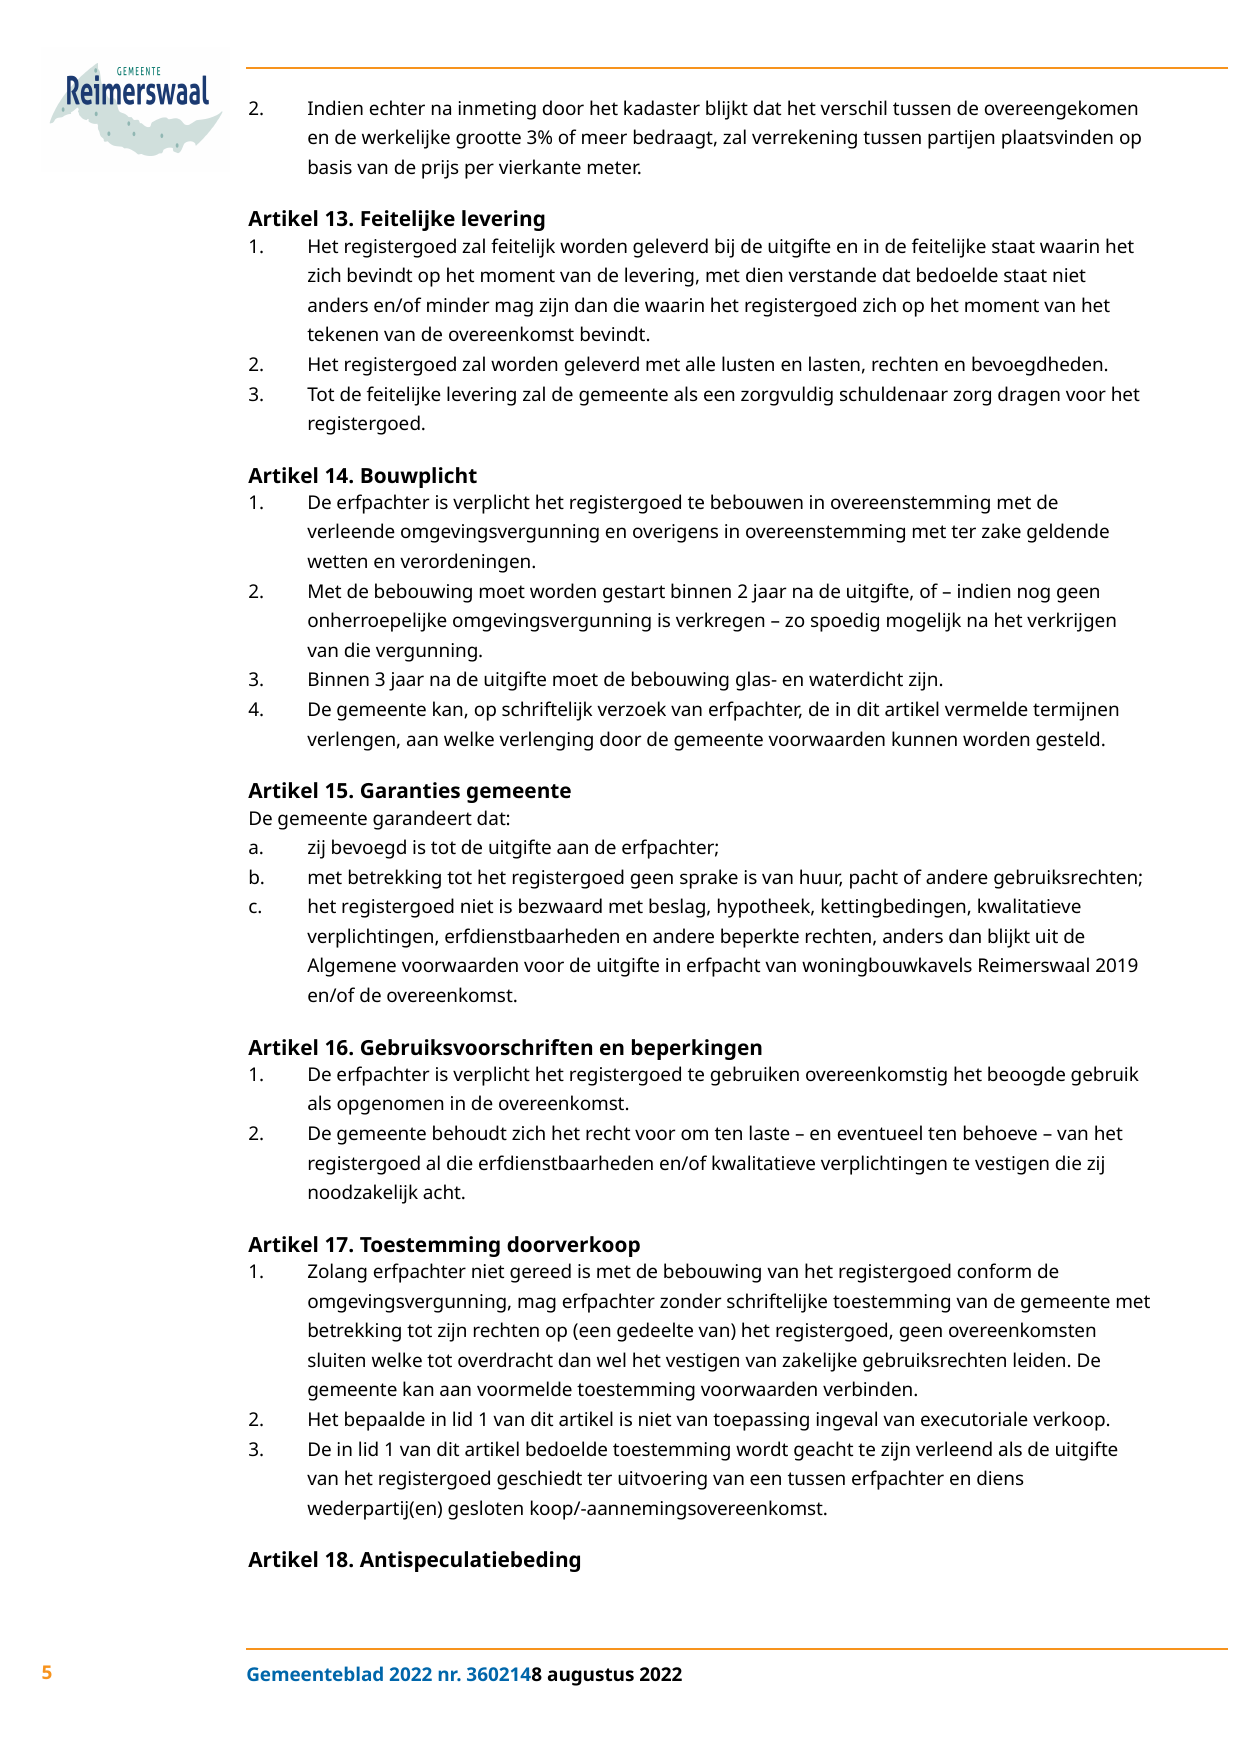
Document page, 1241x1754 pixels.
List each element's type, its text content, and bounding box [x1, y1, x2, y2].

text Artikel 16. Gebruiksvoorschriften en beperkingen [248, 1033, 1152, 1061]
list Het registergoed zal worden geleverd met alle lusten en lasten, rechten en bevoegdheden. [248, 351, 1152, 377]
list De erfpachter is verplicht het registergoed te bebouwen in overeenstemming met de verleende omgevingsvergunning en overigens in overeenstemming met ter zake geldende wetten en verordeningen. [248, 489, 1152, 574]
text Artikel 14. Bouwplicht [248, 461, 1152, 489]
list Het registergoed zal feitelijk worden geleverd bij de uitgifte en in de feitelijke staat waarin het zich bevindt op het moment van de levering, met dien verstande dat bedoelde staat niet anders en/of minder mag zijn dan die waarin het registergoed zich op het moment van het tekenen van de overeenkomst bevindt. [248, 233, 1152, 347]
text Artikel 17. Toestemming doorverkoop [248, 1230, 1152, 1258]
picture [41, 47, 231, 172]
list De in lid 1 van dit artikel bedoelde toestemming wordt geacht te zijn verleend als de uitgifte van het registergoed geschiedt ter uitvoering van een tussen erfpachter en diens wederpartij(en) gesloten koop/-aannemingsovereenkomst. [248, 1436, 1152, 1521]
list De gemeente kan, op schriftelijk verzoek van erfpachter, de in dit artikel vermelde termijnen verlengen, aan welke verlenging door de gemeente voorwaarden kunnen worden gesteld. [248, 696, 1152, 752]
list Het bepaalde in lid 1 van dit artikel is niet van toepassing ingeval van executoriale verkoop. [248, 1406, 1152, 1432]
list Tot de feitelijke levering zal de gemeente als een zorgvuldig schuldenaar zorg dragen voor het registergoed. [248, 381, 1152, 436]
list Met de bebouwing moet worden gestart binnen 2 jaar na de uitgifte, of – indien nog geen onherroepelijke omgevingsvergunning is verkregen – zo spoedig mogelijk na het verkrijgen van die vergunning. [248, 578, 1152, 663]
list Binnen 3 jaar na de uitgifte moet de bebouwing glas- en waterdicht zijn. [248, 667, 1152, 692]
list Zolang erfpachter niet gereed is met de bebouwing van het registergoed conform de omgevingsvergunning, mag erfpachter zonder schriftelijke toestemming van de gemeente met betrekking tot zijn rechten op (een gedeelte van) het registergoed, geen overeenkomsten sluiten welke tot overdracht dan wel het vestigen van zakelijke gebruiksrechten leiden. De gemeente kan aan voormelde toestemming voorwaarden verbinden. [248, 1258, 1152, 1402]
text De gemeente garandeert dat: [248, 805, 1152, 830]
text Artikel 15. Garanties gemeente [248, 776, 1152, 805]
text Artikel 18. Antispeculatiebeding [248, 1545, 1152, 1574]
list met betrekking tot het registergoed geen sprake is van huur, pacht of andere gebruiksrechten; [248, 864, 1152, 889]
list De gemeente behoudt zich het recht voor om ten laste – en eventueel ten behoeve – van het registergoed al die erfdienstbaarheden en/of kwalitatieve verplichtingen te vestigen die zij noodzakelijk acht. [248, 1120, 1152, 1205]
list zij bevoegd is tot de uitgifte aan de erfpachter; [248, 834, 1152, 860]
text Artikel 13. Feitelijke levering [248, 204, 1152, 233]
list het registergoed niet is bezwaard met beslag, hypotheek, kettingbedingen, kwalitatieve verplichtingen, erfdienstbaarheden en andere beperkte rechten, anders dan blijkt uit de Algemene voorwaarden voor de uitgifte in erfpacht van woningbouwkavels Reimerswaal 2019 en/of de overeenkomst. [248, 893, 1152, 1008]
list De erfpachter is verplicht het registergoed te gebruiken overeenkomstig het beoogde gebruik als opgenomen in de overeenkomst. [248, 1061, 1152, 1116]
list Indien echter na inmeting door het kadaster blijkt dat het verschil tussen de overeengekomen en de werkelijke grootte 3% of meer bedraagt, zal verrekening tussen partijen plaatsvinden op basis van de prijs per vierkante meter. [248, 95, 1152, 180]
